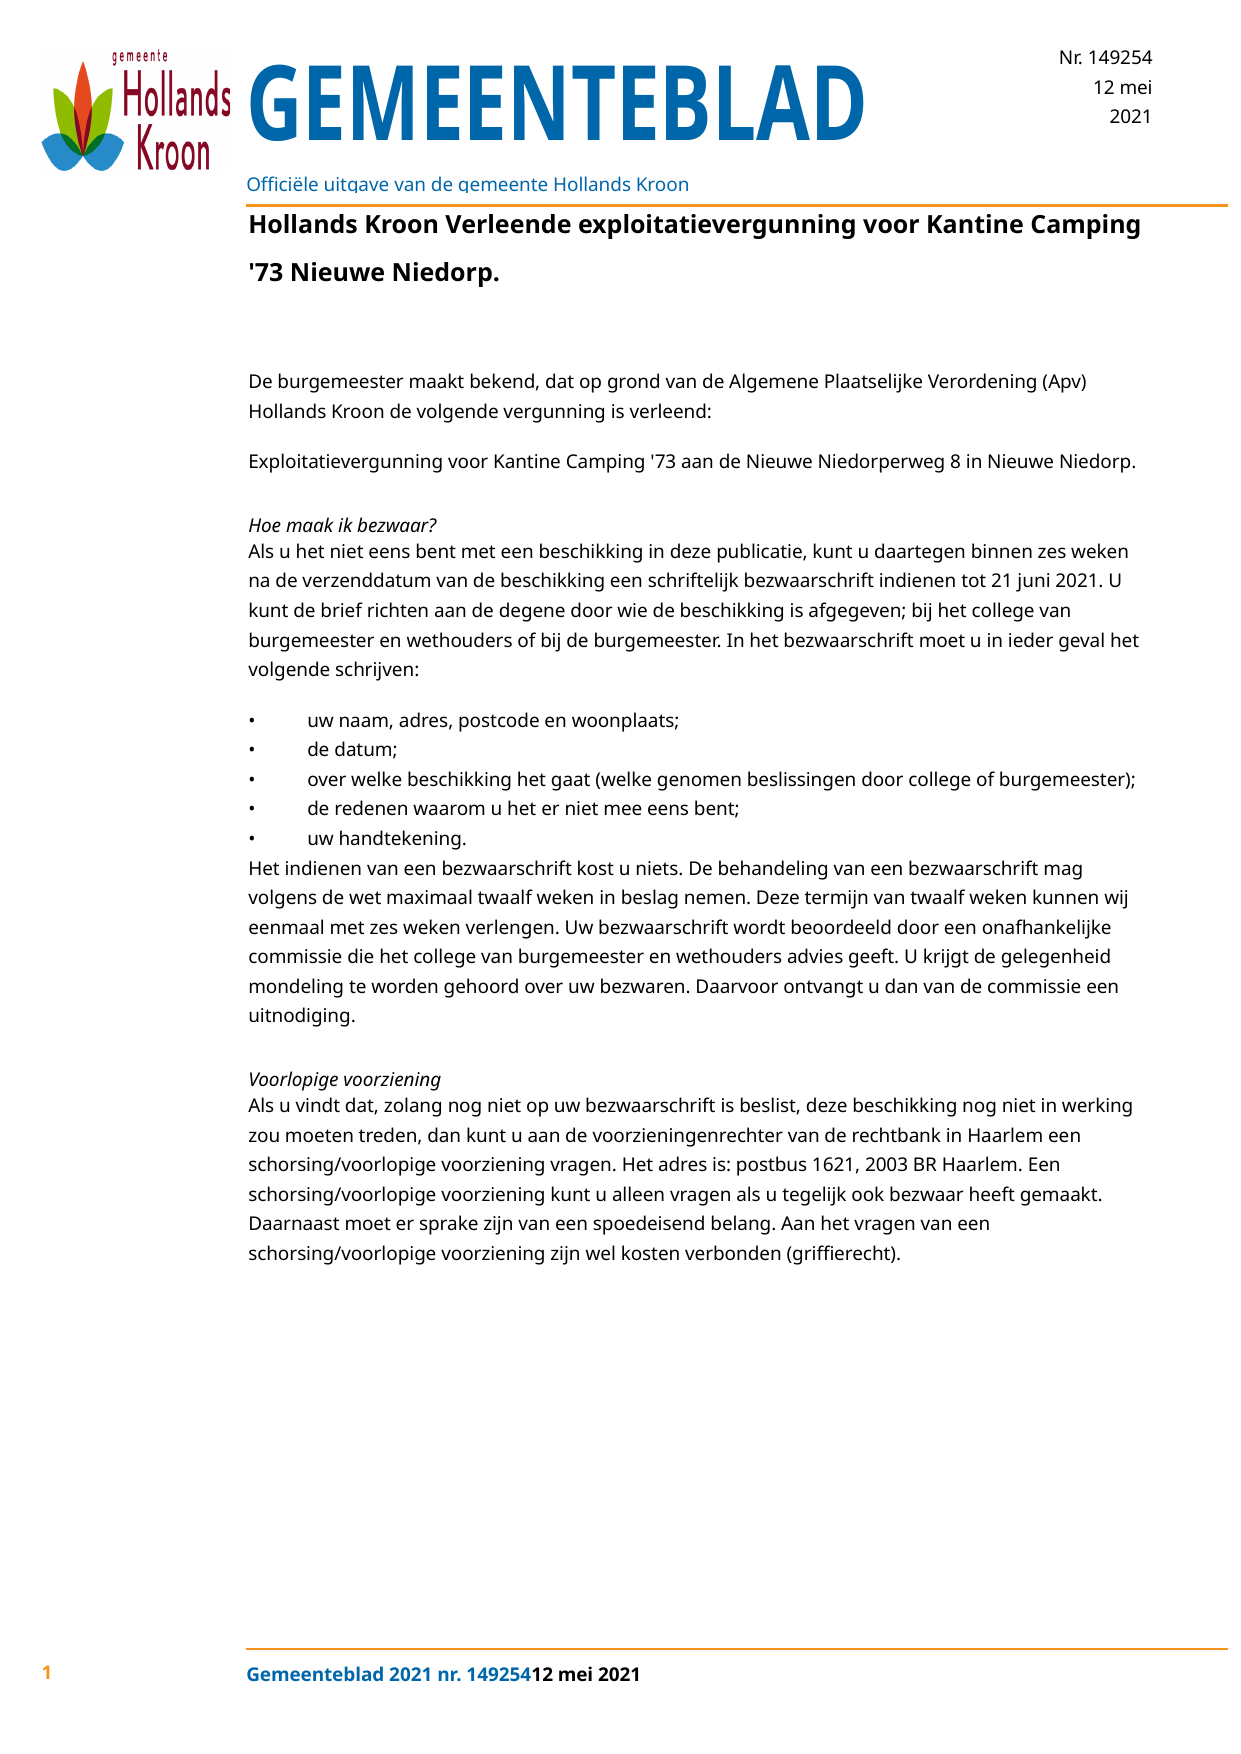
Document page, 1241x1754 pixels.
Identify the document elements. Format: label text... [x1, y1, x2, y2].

list over welke beschikking het gaat (welke genomen beslissingen door college of burgemeester); [248, 766, 1152, 792]
text Exploitatievergunning voor Kantine Camping '73 aan de Nieuwe Niedorperweg 8 in Nieuwe Niedorp. [248, 448, 1152, 474]
text Als u het niet eens bent met een beschikking in deze publicatie, kunt u daartegen binnen zes weken na de verzenddatum van de beschikking een schriftelijk bezwaarschrift indienen tot 21 juni 2021. U kunt de brief richten aan de degene door wie de beschikking is afgegeven; bij het college van burgemeester en wethouders of bij de burgemeester. In het bezwaarschrift moet u in ieder geval het volgende schrijven: [248, 538, 1152, 682]
list de datum; [248, 736, 1152, 762]
text De burgemeester maakt bekend, dat op grond van de Algemene Plaatselijke Verordening (Apv) Hollands Kroon de volgende vergunning is verleend: [248, 368, 1152, 424]
picture [41, 47, 231, 172]
list uw naam, adres, postcode en woonplaats; [248, 707, 1152, 732]
list de redenen waarom u het er niet mee eens bent; [248, 796, 1152, 821]
list uw handtekening. [248, 825, 1152, 851]
text Het indienen van een bezwaarschrift kost u niets. De behandeling van een bezwaarschrift mag volgens de wet maximaal twaalf weken in beslag nemen. Deze termijn van twaalf weken kunnen wij eenmaal met zes weken verlengen. Uw bezwaarschrift wordt beoordeeld door een onafhankelijke commissie die het college van burgemeester en wethouders advies geeft. U krijgt de gelegenheid mondeling te worden gehoord over uw bezwaren. Daarvoor ontvangt u dan van de commissie een uitnodiging. [248, 855, 1152, 1028]
text Als u vindt dat, zolang nog niet op uw bezwaarschrift is beslist, deze beschikking nog niet in werking zou moeten treden, dan kunt u aan de voorzieningenrechter van de rechtbank in Haarlem een schorsing/voorlopige voorziening vragen. Het adres is: postbus 1621, 2003 BR Haarlem. Een schorsing/voorlopige voorziening kunt u alleen vragen als u tegelijk ook bezwaar heeft gemaakt. Daarnaast moet er sprake zijn van een spoedeisend belang. Aan het vragen van een schorsing/voorlopige voorziening zijn wel kosten verbonden (griffierecht). [248, 1092, 1152, 1266]
text Hoe maak ik bezwaar? [248, 512, 1152, 538]
text Hollands Kroon Verleende exploitatievergunning voor Kantine Camping '73 Nieuwe Niedorp. [248, 207, 1152, 288]
text Voorlopige voorziening [248, 1067, 1152, 1092]
